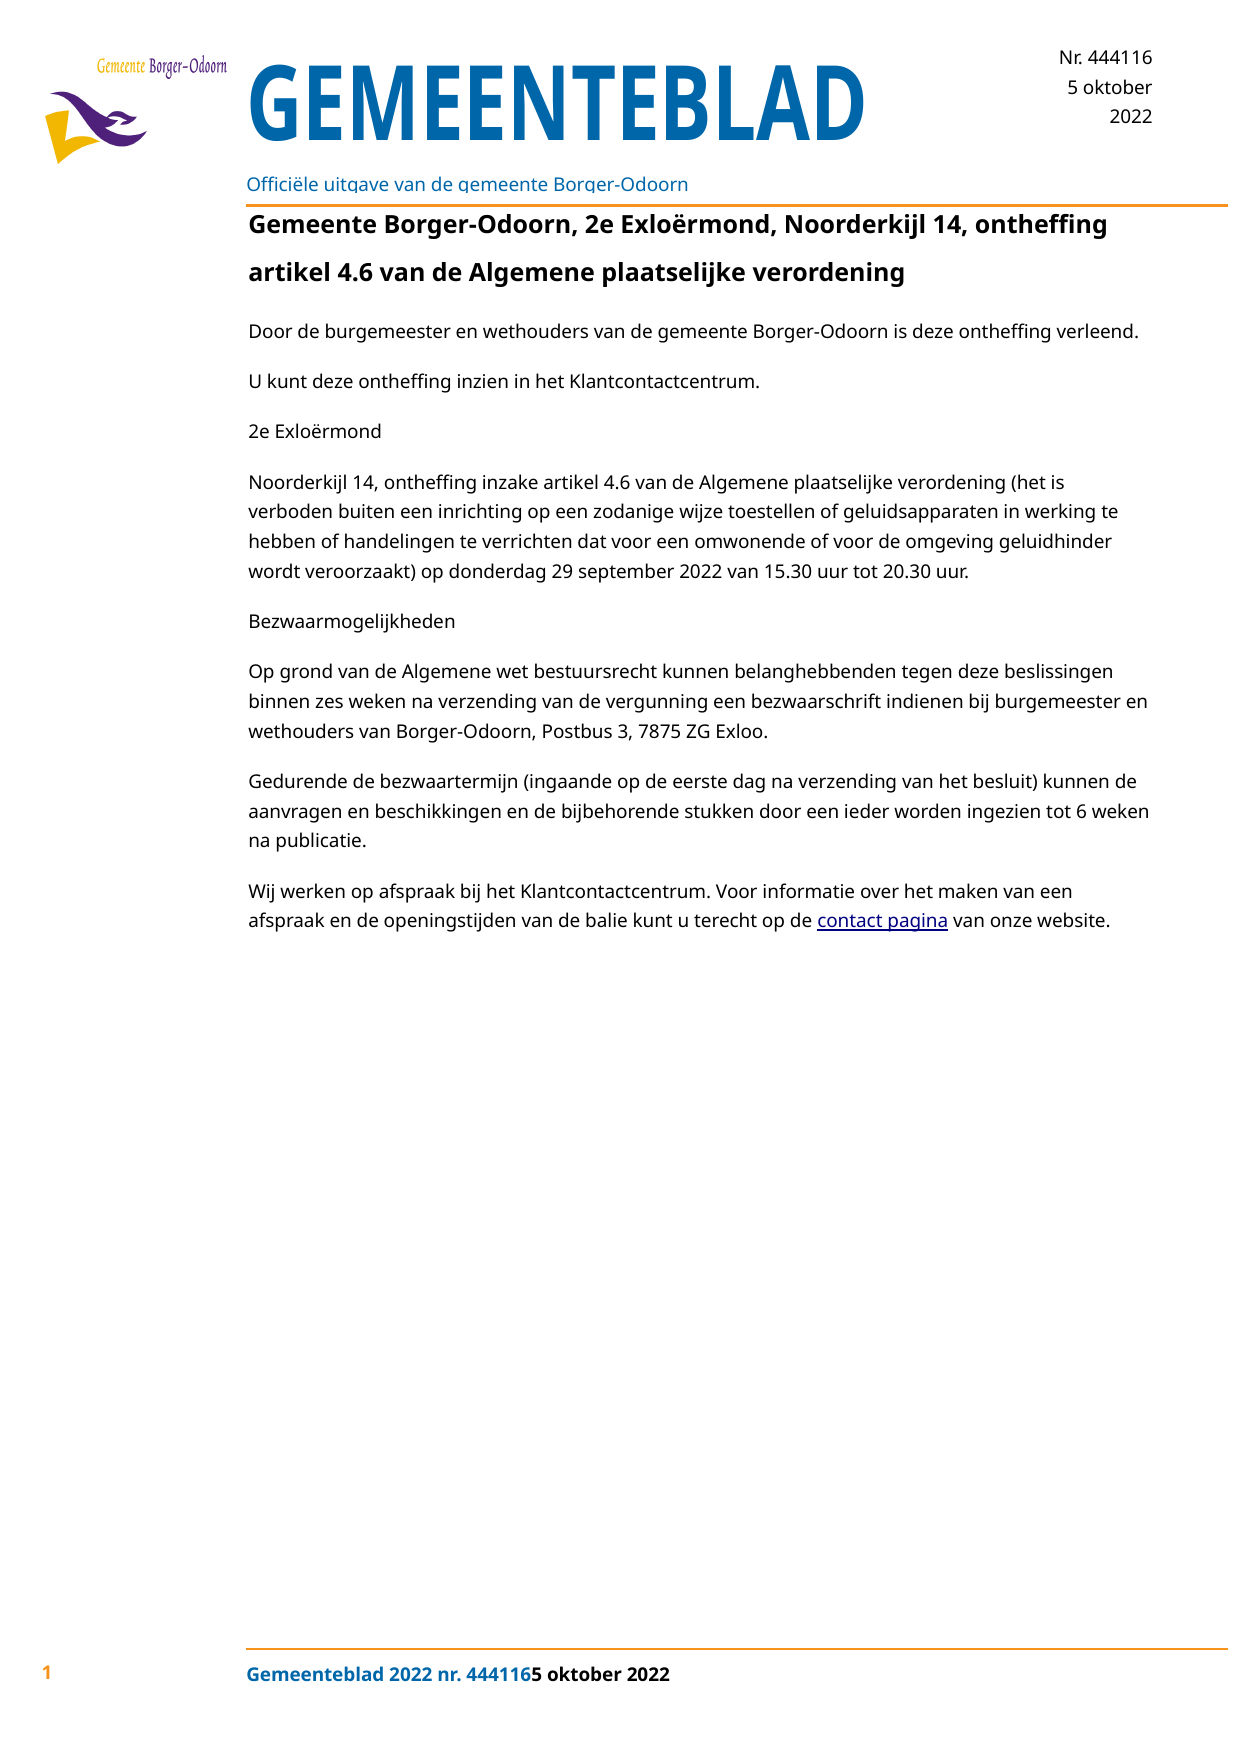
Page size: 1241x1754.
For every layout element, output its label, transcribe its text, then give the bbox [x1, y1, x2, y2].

text Op grond van de Algemene wet bestuursrecht kunnen belanghebbenden tegen deze beslissingen binnen zes weken na verzending van de vergunning een bezwaarschrift indienen bij burgemeester en wethouders van Borger-Odoorn, Postbus 3, 7875 ZG Exloo. [248, 659, 1152, 744]
text 2e Exloërmond [248, 419, 1152, 444]
text U kunt deze ontheffing inzien in het Klantcontactcentrum. [248, 368, 1152, 394]
text Gemeente Borger-Odoorn, 2e Exloërmond, Noorderkijl 14, ontheffing artikel 4.6 van de Algemene plaatselijke verordening [248, 207, 1152, 288]
text Wij werken op afspraak bij het Klantcontactcentrum. Voor informatie over het maken van een afspraak en de openingstijden van de balie kunt u terecht op de contact pagina van onze website. [248, 878, 1152, 933]
picture [41, 47, 231, 172]
text Door de burgemeester en wethouders van de gemeente Borger-Odoorn is deze ontheffing verleend. [248, 318, 1152, 344]
text Noorderkijl 14, ontheffing inzake artikel 4.6 van de Algemene plaatselijke verordening (het is verboden buiten een inrichting op een zodanige wijze toestellen of geluidsapparaten in werking te hebben of handelingen te verrichten dat voor een omwonende of voor de omgeving geluidhinder wordt veroorzaakt) op donderdag 29 september 2022 van 15.30 uur tot 20.30 uur. [248, 469, 1152, 584]
text Gedurende de bezwaartermijn (ingaande op de eerste dag na verzending van het besluit) kunnen de aanvragen en beschikkingen en de bijbehorende stukken door een ieder worden ingezien tot 6 weken na publicatie. [248, 768, 1152, 853]
text Bezwaarmogelijkheden [248, 608, 1152, 634]
